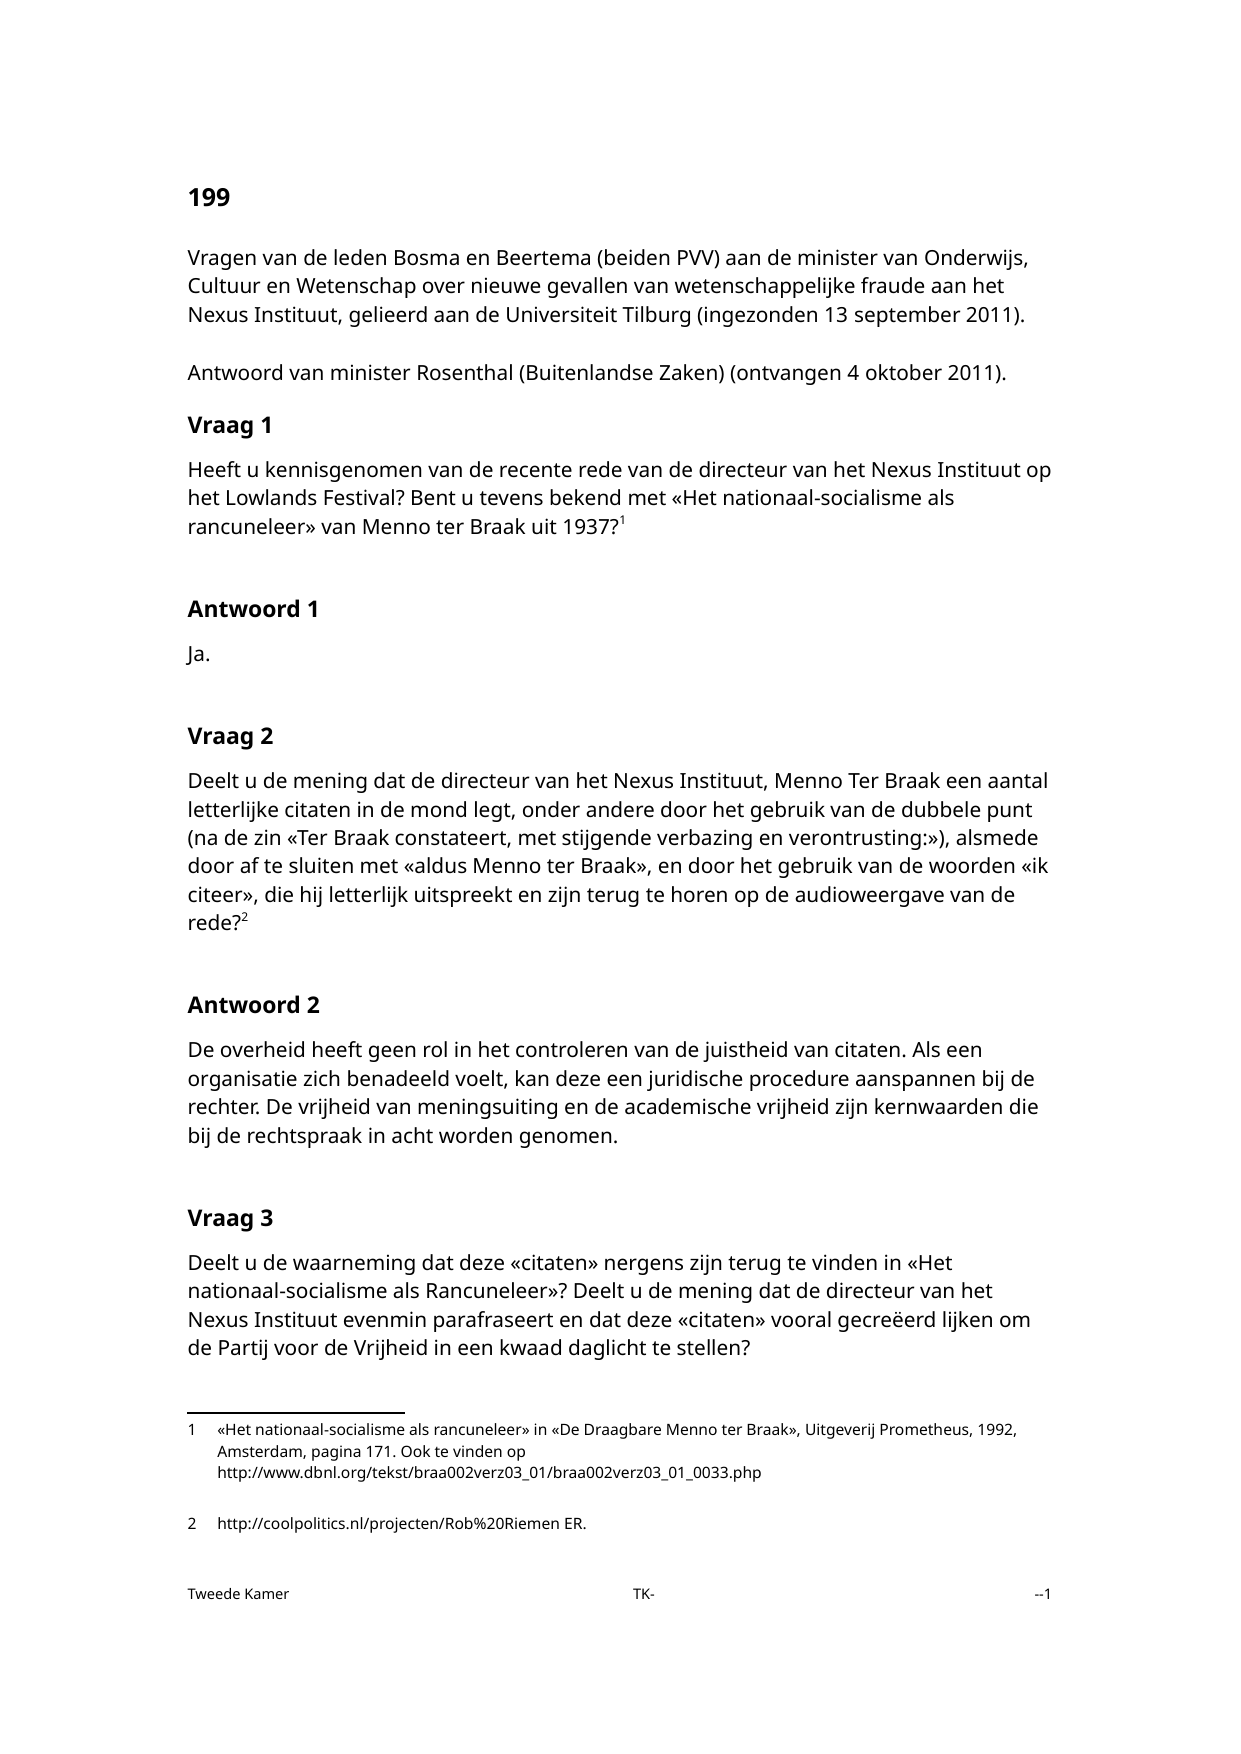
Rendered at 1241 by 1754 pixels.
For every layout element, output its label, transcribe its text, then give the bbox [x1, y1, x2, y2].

text Deelt u de mening dat de directeur van het Nexus Instituut, Menno Ter Braak een aantal letterlijke citaten in de mond legt, onder andere door het gebruik van de dubbele punt (na de zin «Ter Braak constateert, met stijgende verbazing en verontrusting:»), alsmede door af te sluiten met «aldus Menno ter Braak», en door het gebruik van de woorden «ik citeer», die hij letterlijk uitspreekt en zijn terug te horen op de audioweergave van de rede? [187, 766, 1053, 937]
text http://coolpolitics.nl/projecten/Rob%20Riemen ER. [187, 1506, 1053, 1534]
subtitle Antwoord 1 [187, 593, 1053, 624]
text Vragen van de leden Bosma en Beertema (beiden PVV) aan de minister van Onderwijs, Cultuur en Wetenschap over nieuwe gevallen van wetenschappelijke fraude aan het Nexus Instituut, gelieerd aan de Universiteit Tilburg (ingezonden 13 september 2011). [187, 243, 1053, 328]
text 199 [187, 179, 1053, 213]
text De overheid heeft geen rol in het controleren van de juistheid van citaten. Als een organisatie zich benadeeld voelt, kan deze een juridische procedure aanspannen bij de rechter. De vrijheid van meningsuiting en de academische vrijheid zijn kernwaarden die bij de rechtspraak in acht worden genomen. [187, 1036, 1053, 1149]
text «Het nationaal-socialisme als rancuneleer» in «De Draagbare Menno ter Braak», Uitgeverij Prometheus, 1992, Amsterdam, pagina 171. Ook te vinden op http://www.dbnl.org/tekst/braa002verz03_01/braa002verz03_01_0033.php [187, 1390, 1053, 1476]
text Antwoord van minister Rosenthal (Buitenlandse Zaken) (ontvangen 4 oktober 2011). [187, 358, 1053, 386]
text Heeft u kennisgenomen van de recente rede van de directeur van het Nexus Instituut op het Lowlands Festival? Bent u tevens bekend met «Het nationaal-socialisme als rancuneleer» van Menno ter Braak uit 1937? [187, 455, 1053, 540]
subtitle Vraag 2 [187, 720, 1053, 751]
subtitle Vraag 3 [187, 1202, 1053, 1233]
subtitle Vraag 1 [187, 409, 1053, 440]
text Ja. [187, 639, 1053, 667]
text Deelt u de waarneming dat deze «citaten» nergens zijn terug te vinden in «Het nationaal-socialisme als Rancuneleer»? Deelt u de mening dat de directeur van het Nexus Instituut evenmin parafraseert en dat deze «citaten» vooral gecreëerd lijken om de Partij voor de Vrijheid in een kwaad daglicht te stellen? [187, 1248, 1053, 1362]
subtitle Antwoord 2 [187, 989, 1053, 1021]
